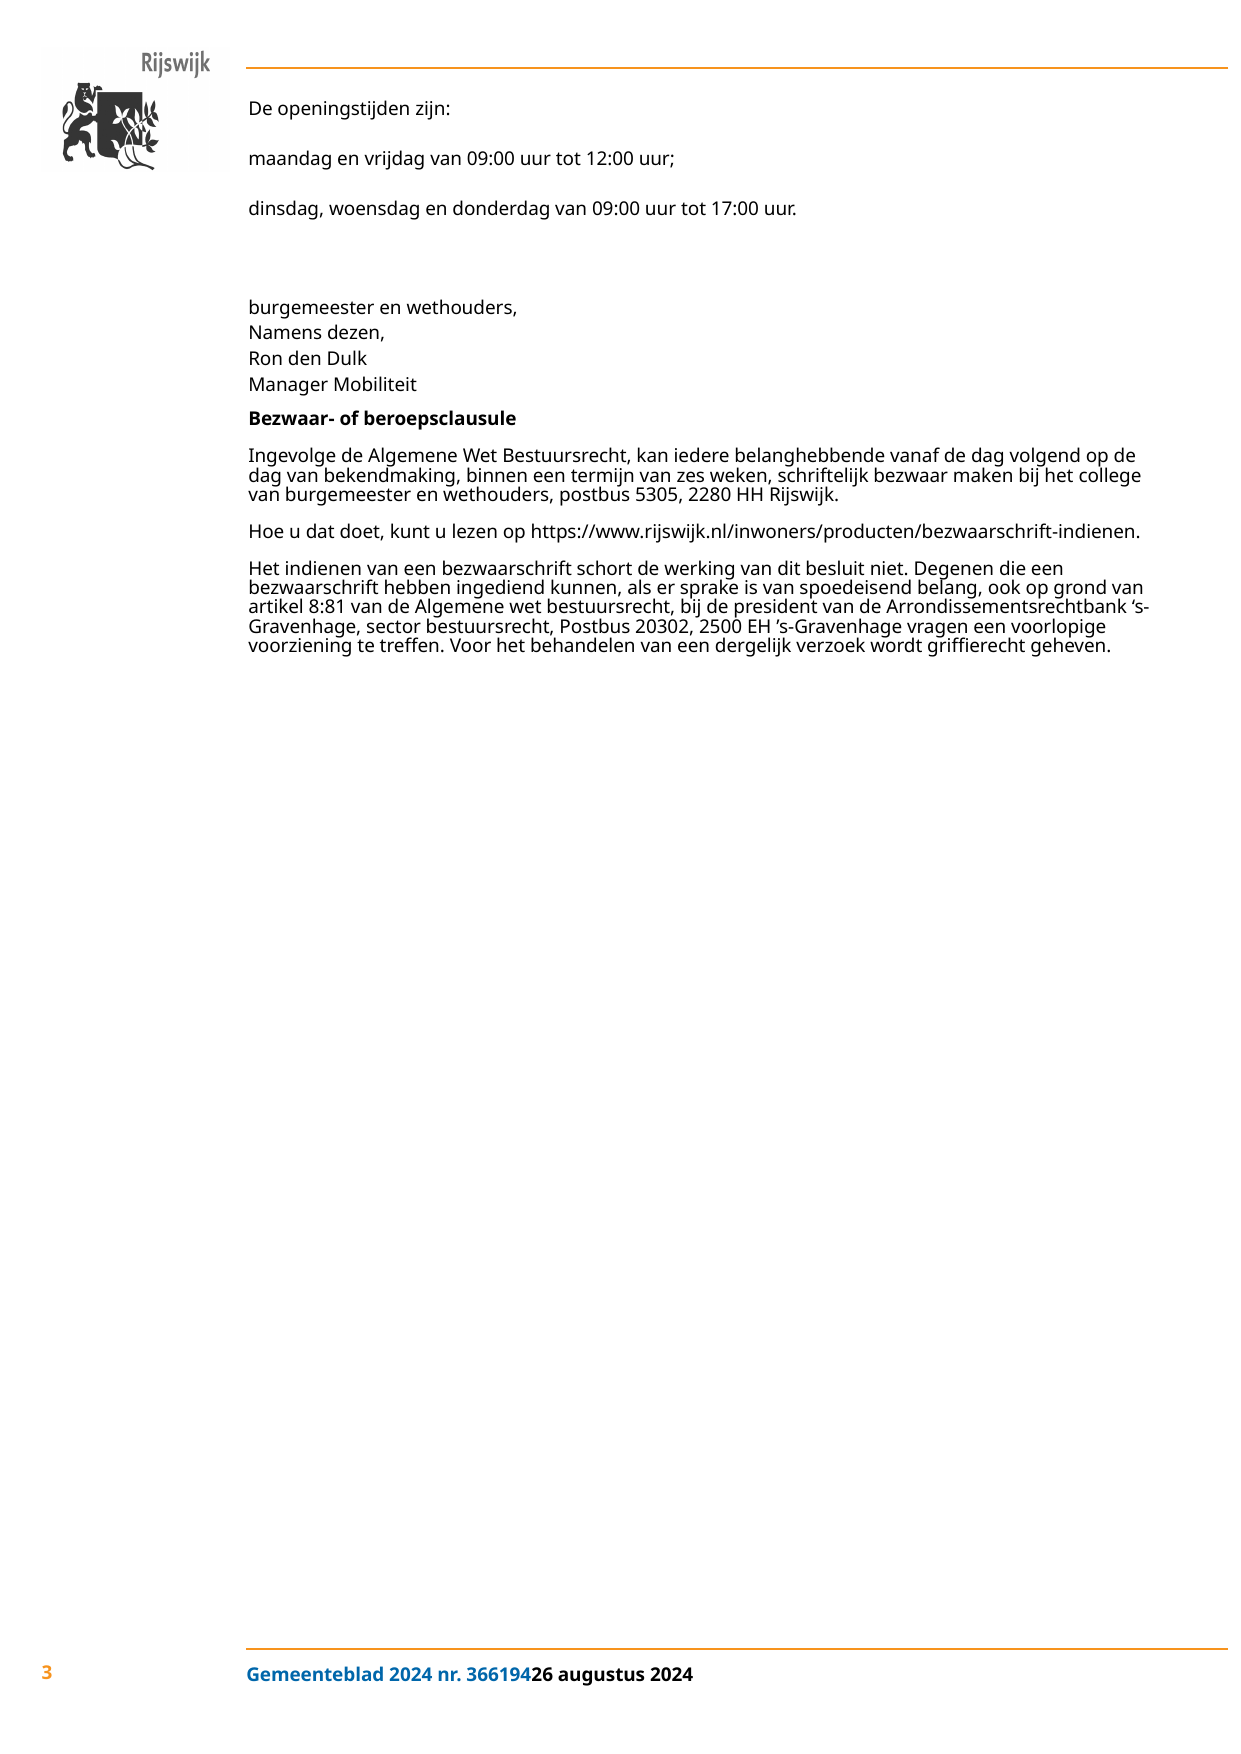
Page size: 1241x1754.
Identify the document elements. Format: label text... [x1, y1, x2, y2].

picture [41, 47, 231, 172]
text Bezwaar- of beroepsclausule [248, 410, 1152, 430]
text Manager Mobiliteit [248, 371, 1152, 397]
text Hoe u dat doet, kunt u lezen op https://www.rijswijk.nl/inwoners/producten/bezwaarschrift-indienen. [248, 523, 1152, 542]
text Het indienen van een bezwaarschrift schort de werking van dit besluit niet. Degenen die een bezwaarschrift hebben ingediend kunnen, als er sprake is van spoedeisend belang, ook op grond van artikel 8:81 van de Algemene wet bestuursrecht, bij de president van de Arrondissementsrechtbank ‘s-Gravenhage, sector bestuursrecht, Postbus 20302, 2500 EH ’s-Gravenhage vragen een voorlopige voorziening te treffen. Voor het behandelen van een dergelijk verzoek wordt griffierecht geheven. [248, 560, 1152, 656]
text burgemeester en wethouders, [248, 294, 1152, 319]
text Namens dezen, [248, 319, 1152, 345]
text dinsdag, woensdag en donderdag van 09:00 uur tot 17:00 uur. [248, 196, 1152, 221]
text Ingevolge de Algemene Wet Bestuursrecht, kan iedere belanghebbende vanaf de dag volgend op de dag van bekendmaking, binnen een termijn van zes weken, schriftelijk bezwaar maken bij het college van burgemeester en wethouders, postbus 5305, 2280 HH Rijswijk. [248, 447, 1152, 505]
text maandag en vrijdag van 09:00 uur tot 12:00 uur; [248, 145, 1152, 171]
text De openingstijden zijn: [248, 95, 1152, 121]
text Ron den Dulk [248, 345, 1152, 371]
